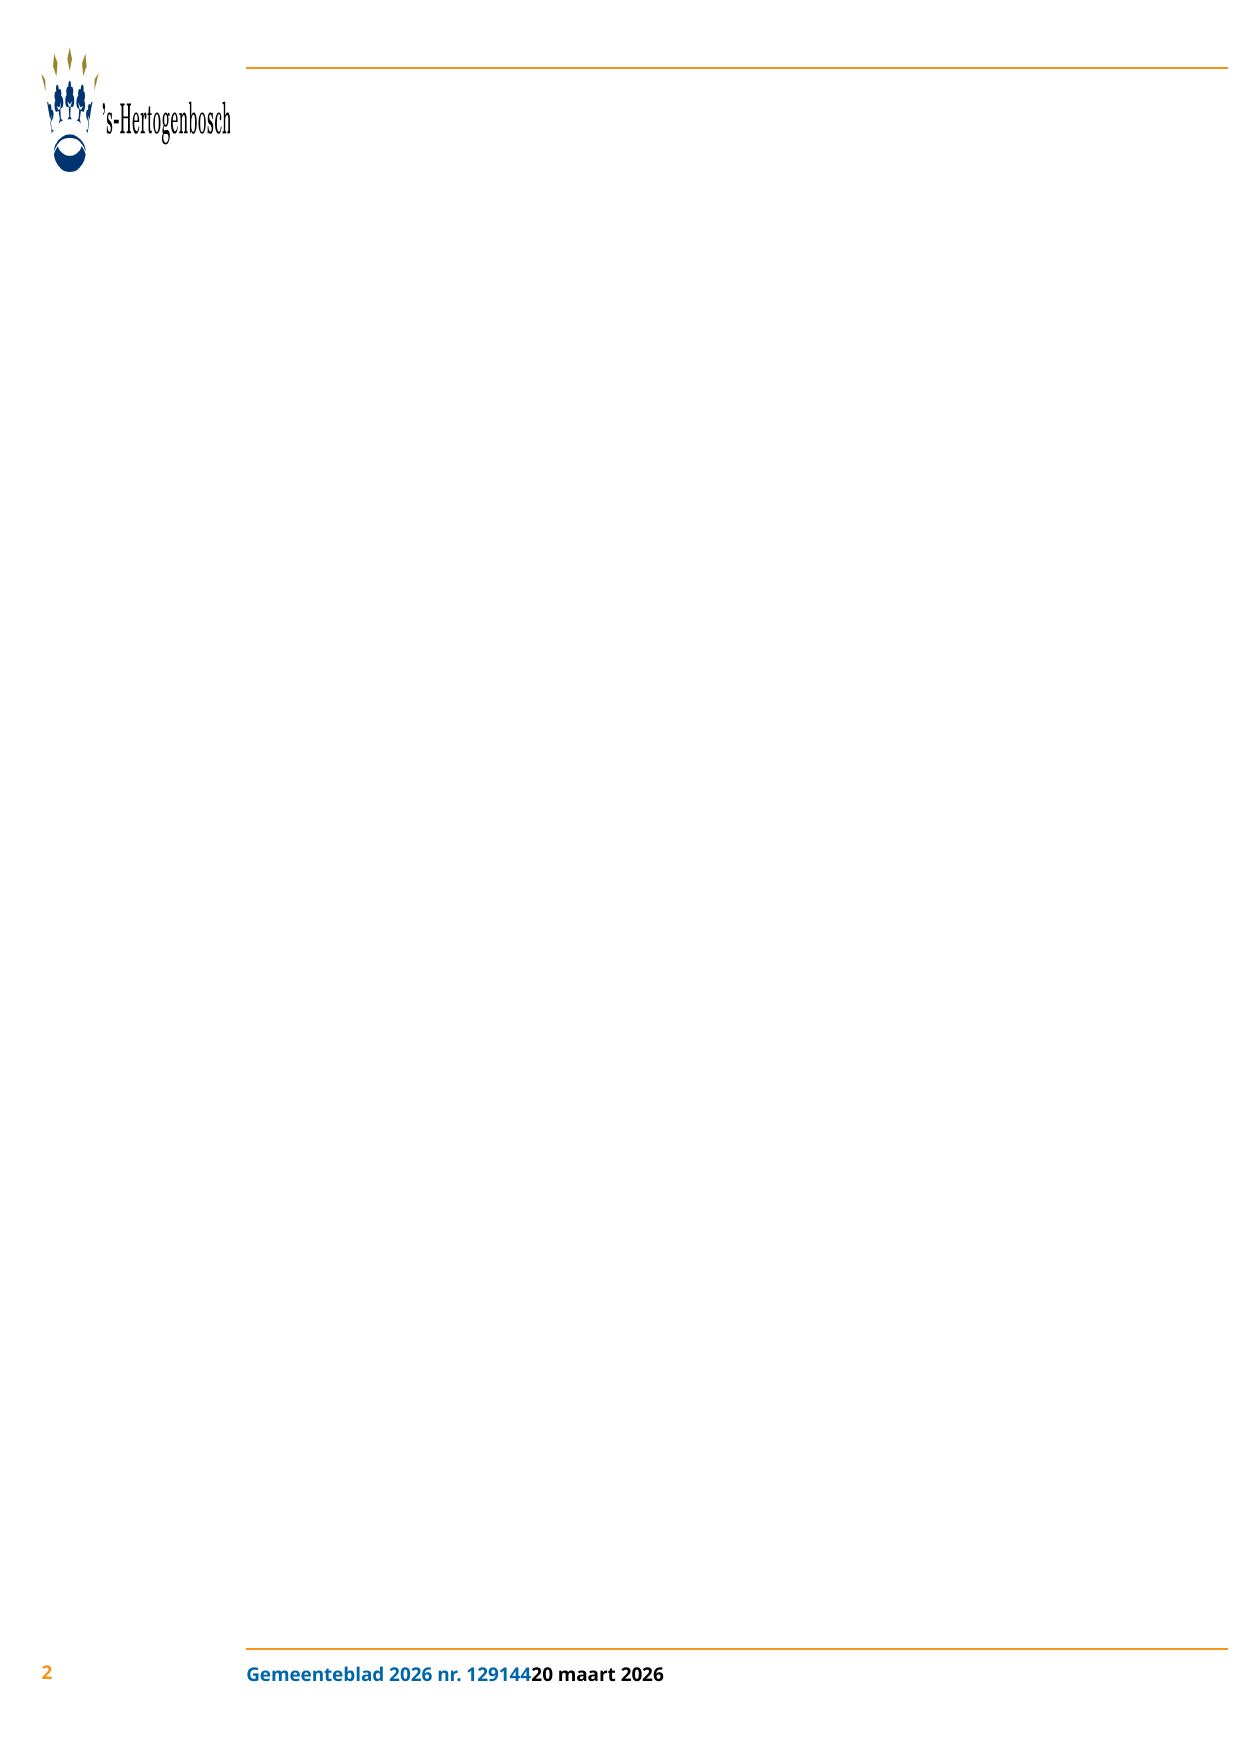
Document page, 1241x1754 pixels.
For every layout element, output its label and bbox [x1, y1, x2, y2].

picture [41, 47, 231, 172]
